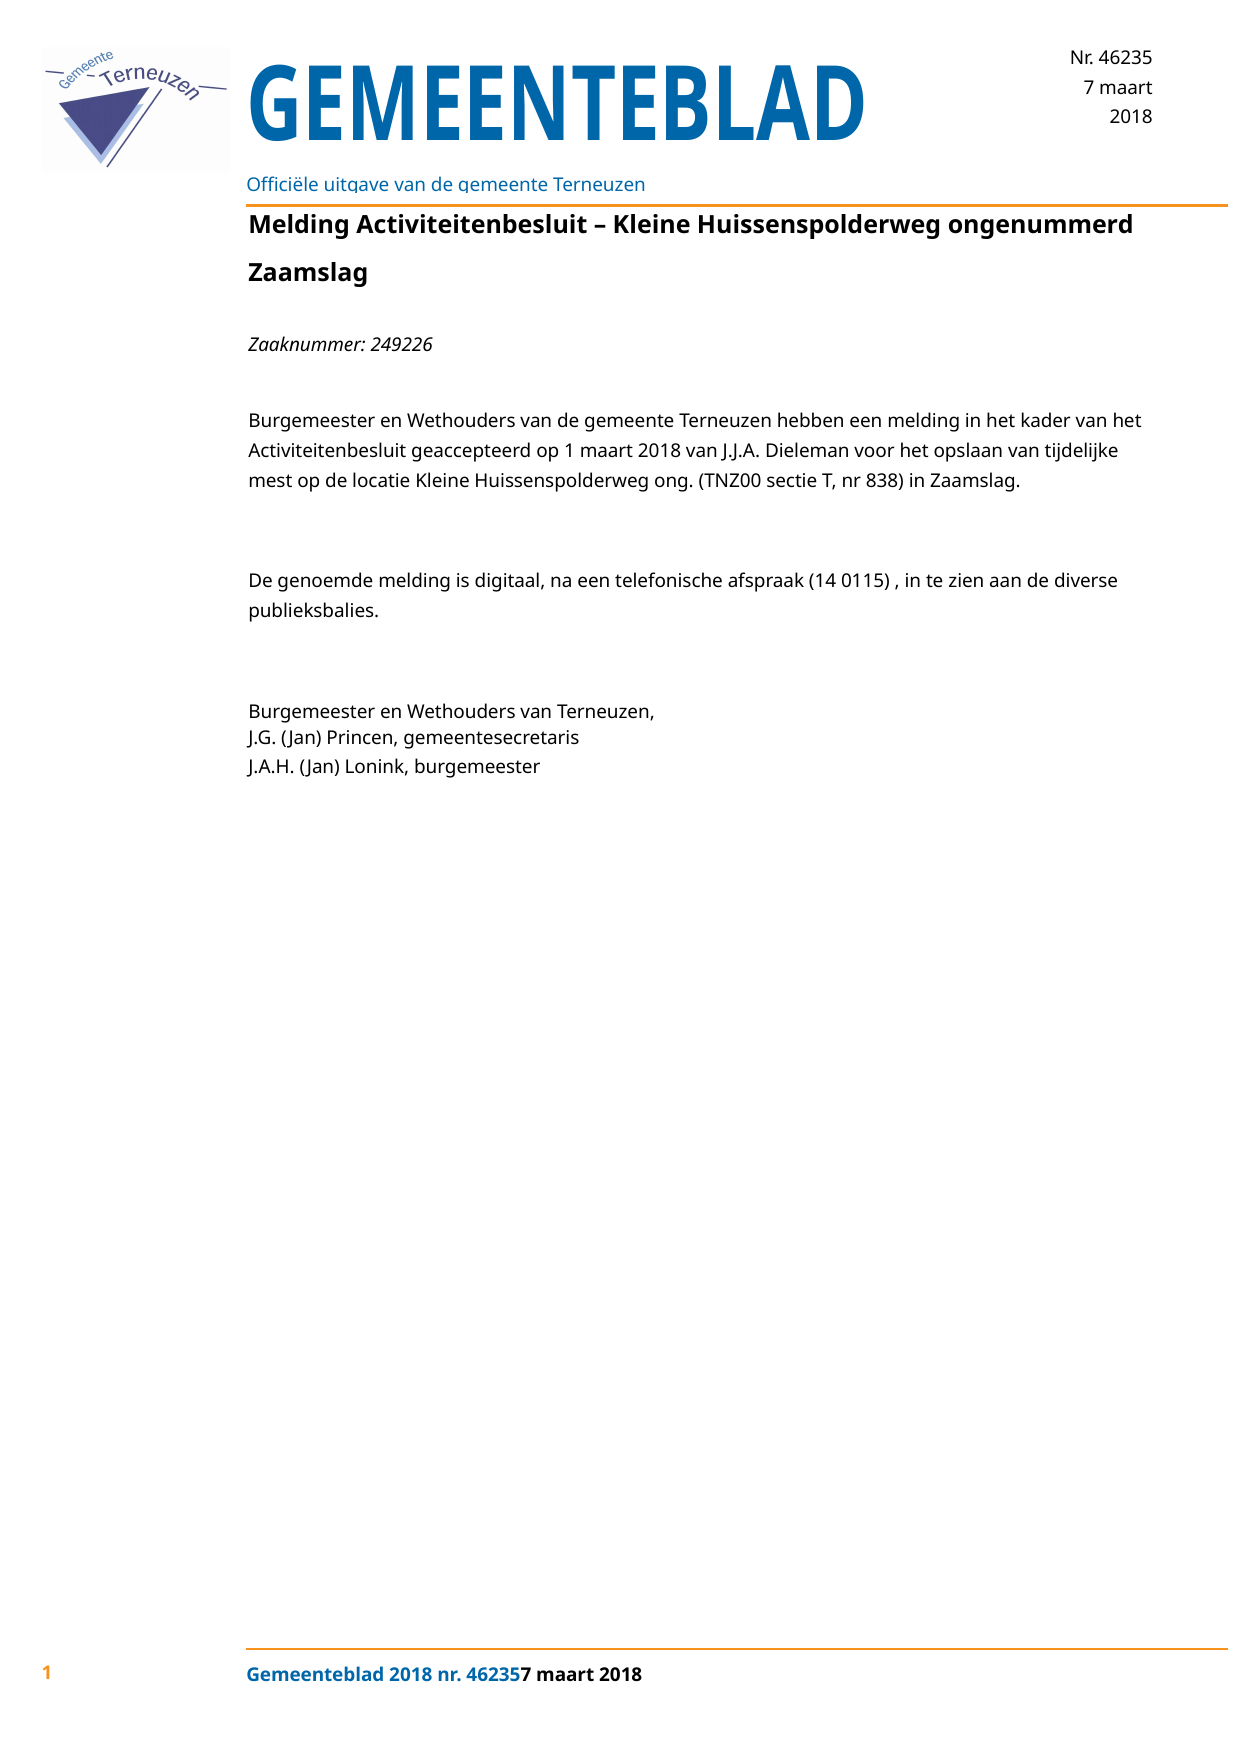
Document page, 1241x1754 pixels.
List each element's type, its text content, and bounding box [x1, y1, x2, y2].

table_cell J.G. (Jan) Princen, gemeentesecretaris J.A.H. (Jan) Lonink, burgemeester [248, 724, 700, 779]
text De genoemde melding is digitaal, na een telefonische afspraak (14 0115) , in te zien aan de diverse publieksbalies. [248, 568, 1152, 623]
text Zaaknummer: 249226 [248, 331, 1152, 357]
table_header Burgemeester en Wethouders van Terneuzen, [248, 698, 1152, 724]
picture [41, 47, 231, 172]
text Burgemeester en Wethouders van de gemeente Terneuzen hebben een melding in het kader van het Activiteitenbesluit geaccepteerd op 1 maart 2018 van J.J.A. Dieleman voor het opslaan van tijdelijke mest op de locatie Kleine Huissenspolderweg ong. (TNZ00 sectie T, nr 838) in Zaamslag. [248, 408, 1152, 492]
table_cell [700, 724, 1152, 779]
table_cell [248, 805, 700, 831]
table_cell [700, 805, 1152, 831]
table_cell [248, 779, 1152, 805]
text Melding Activiteitenbesluit – Kleine Huissenspolderweg ongenummerd Zaamslag [248, 207, 1152, 288]
